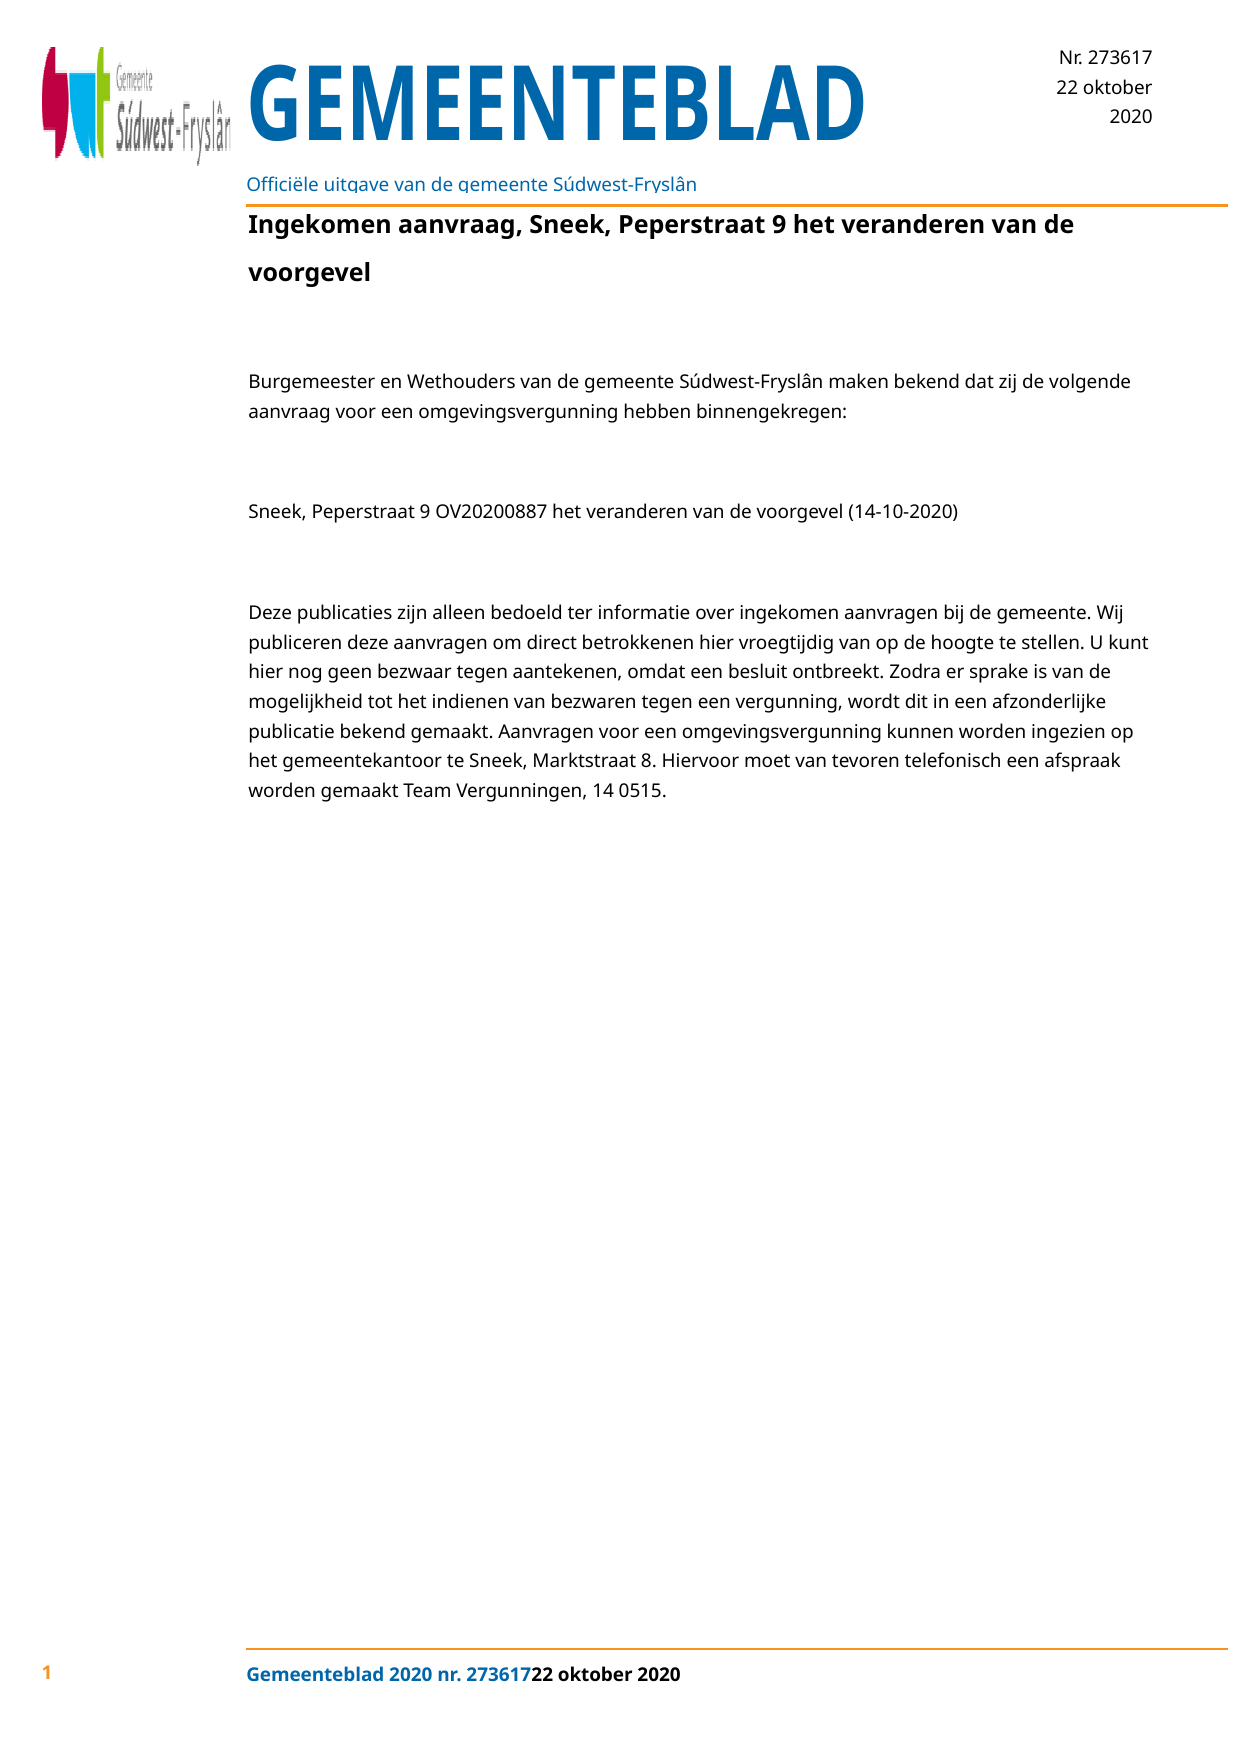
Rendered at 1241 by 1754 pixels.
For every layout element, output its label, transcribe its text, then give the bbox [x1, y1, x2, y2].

text Sneek, Peperstraat 9 OV20200887 het veranderen van de voorgevel (14-10-2020) [248, 499, 1152, 524]
text Burgemeester en Wethouders van de gemeente Súdwest-Fryslân maken bekend dat zij de volgende aanvraag voor een omgevingsvergunning hebben binnengekregen: [248, 368, 1152, 424]
text Ingekomen aanvraag, Sneek, Peperstraat 9 het veranderen van de voorgevel [248, 207, 1152, 288]
picture [41, 47, 231, 172]
text Deze publicaties zijn alleen bedoeld ter informatie over ingekomen aanvragen bij de gemeente. Wij publiceren deze aanvragen om direct betrokkenen hier vroegtijdig van op de hoogte te stellen. U kunt hier nog geen bezwaar tegen aantekenen, omdat een besluit ontbreekt. Zodra er sprake is van de mogelijkheid tot het indienen van bezwaren tegen een vergunning, wordt dit in een afzonderlijke publicatie bekend gemaakt. Aanvragen voor een omgevingsvergunning kunnen worden ingezien op het gemeentekantoor te Sneek, Marktstraat 8. Hiervoor moet van tevoren telefonisch een afspraak worden gemaakt Team Vergunningen, 14 0515. [248, 599, 1152, 803]
